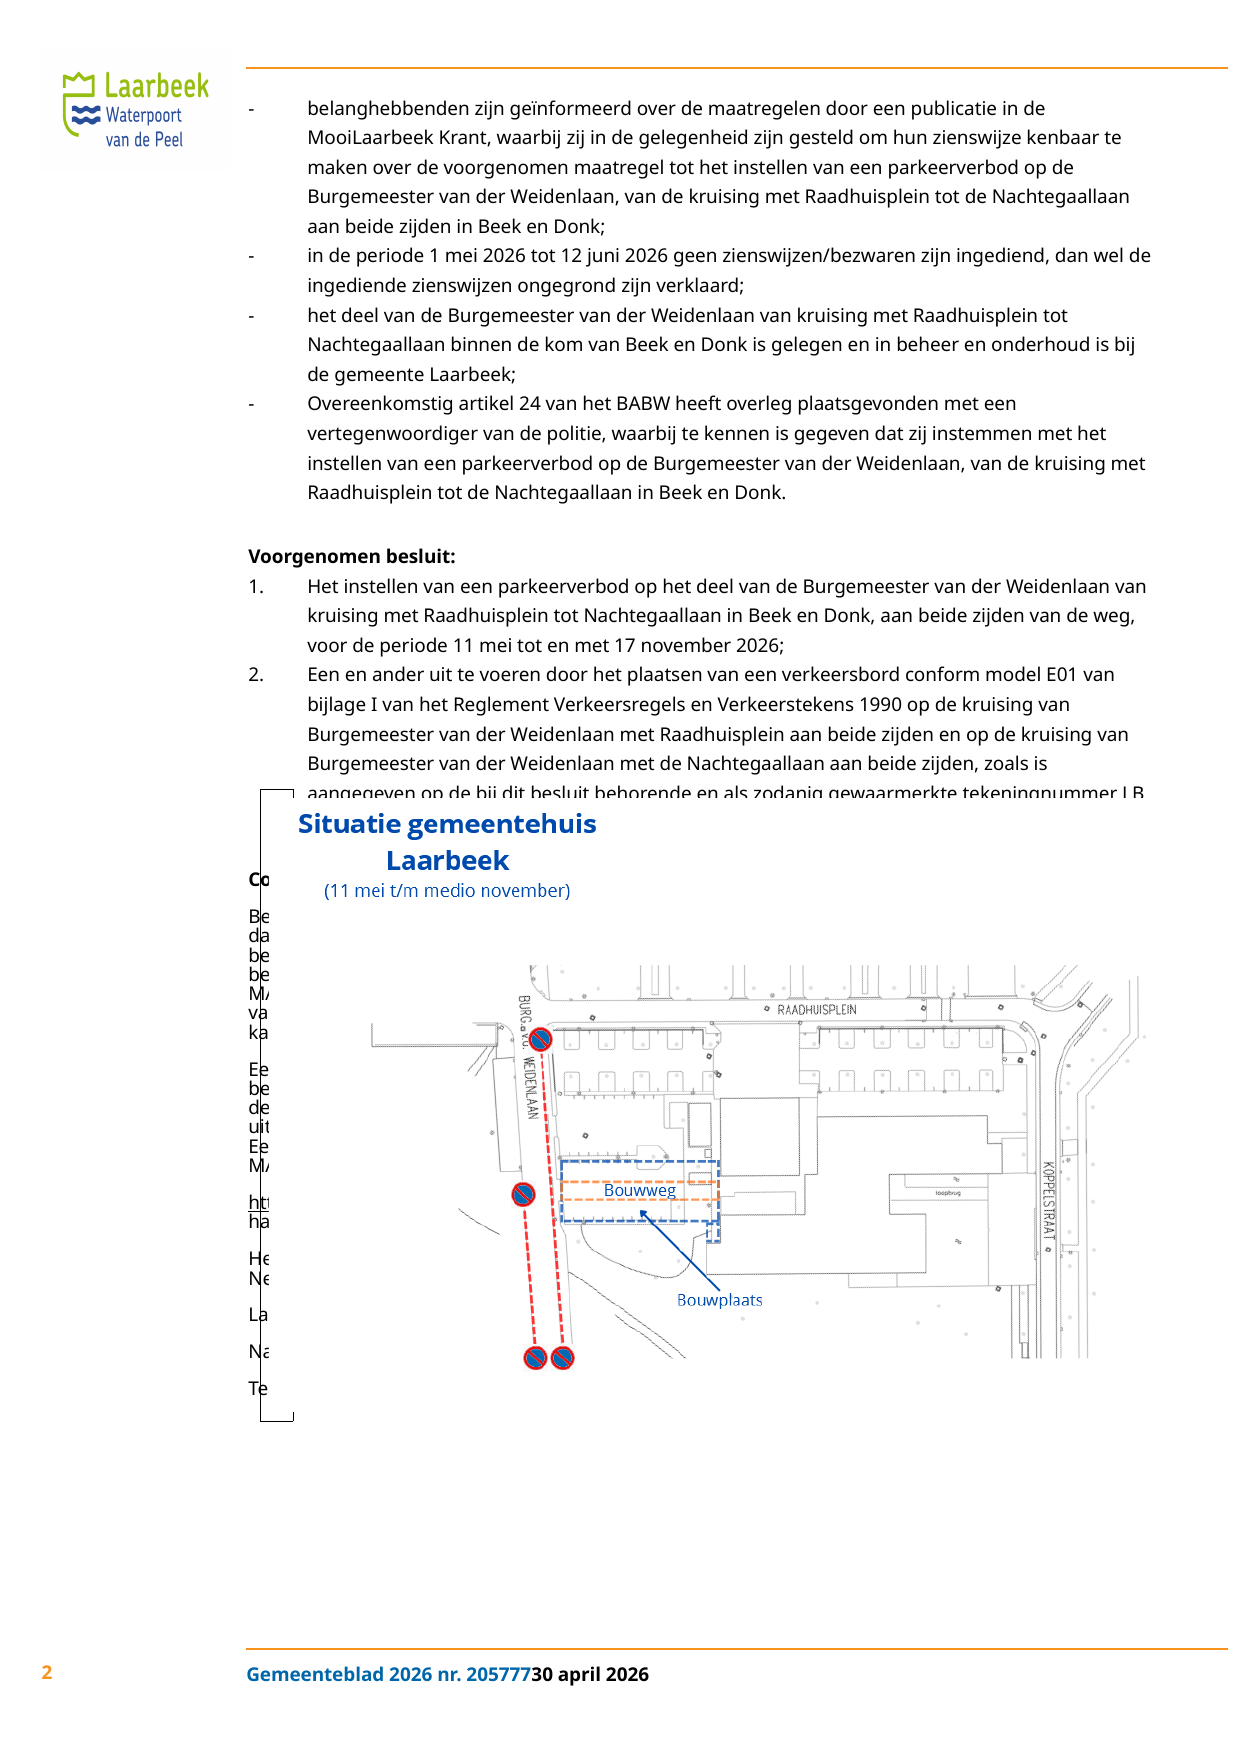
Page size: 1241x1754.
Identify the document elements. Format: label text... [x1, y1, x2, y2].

list belanghebbenden zijn geïnformeerd over de maatregelen door een publicatie in de MooiLaarbeek Krant, waarbij zij in de gelegenheid zijn gesteld om hun zienswijze kenbaar te maken over de voorgenomen maatregel tot het instellen van een parkeerverbod op de Burgemeester van der Weidenlaan, van de kruising met Raadhuisplein tot de Nachtegaallaan aan beide zijden in Beek en Donk; [248, 95, 1152, 239]
list in de periode 1 mei 2026 tot 12 juni 2026 geen zienswijzen/bezwaren zijn ingediend, dan wel de ingediende zienswijzen ongegrond zijn verklaard; [248, 243, 1152, 298]
list Een en ander uit te voeren door het plaatsen van een verkeersbord conform model E01 van bijlage I van het Reglement Verkeersregels en Verkeerstekens 1990 op de kruising van Burgemeester van der Weidenlaan met Raadhuisplein aan beide zijden en op de kruising van Burgemeester van der Weidenlaan met de Nachtegaallaan aan beide zijden, zoals is aangegeven op de bij dit besluit behorende en als zodanig gewaarmerkte tekeningnummer LB 2607; [248, 662, 1152, 835]
list het deel van de Burgemeester van der Weidenlaan van kruising met Raadhuisplein tot Nachtegaallaan binnen de kom van Beek en Donk is gelegen en in beheer en onderhoud is bij de gemeente Laarbeek; [248, 302, 1152, 387]
list Het instellen van een parkeerverbod op het deel van de Burgemeester van der Weidenlaan van kruising met Raadhuisplein tot Nachtegaallaan in Beek en Donk, aan beide zijden van de weg, voor de periode 11 mei tot en met 17 november 2026; [248, 573, 1152, 658]
list Overeenkomstig artikel 24 van het BABW heeft overleg plaatsgevonden met een vertegenwoordiger van de politie, waarbij te kennen is gegeven dat zij instemmen met het instellen van een parkeerverbod op de Burgemeester van der Weidenlaan, van de kruising met Raadhuisplein tot de Nachtegaallaan in Beek en Donk. [248, 391, 1152, 505]
picture [268, 798, 1173, 1412]
text Voorgenomen besluit: [248, 543, 1152, 569]
picture [41, 47, 231, 172]
